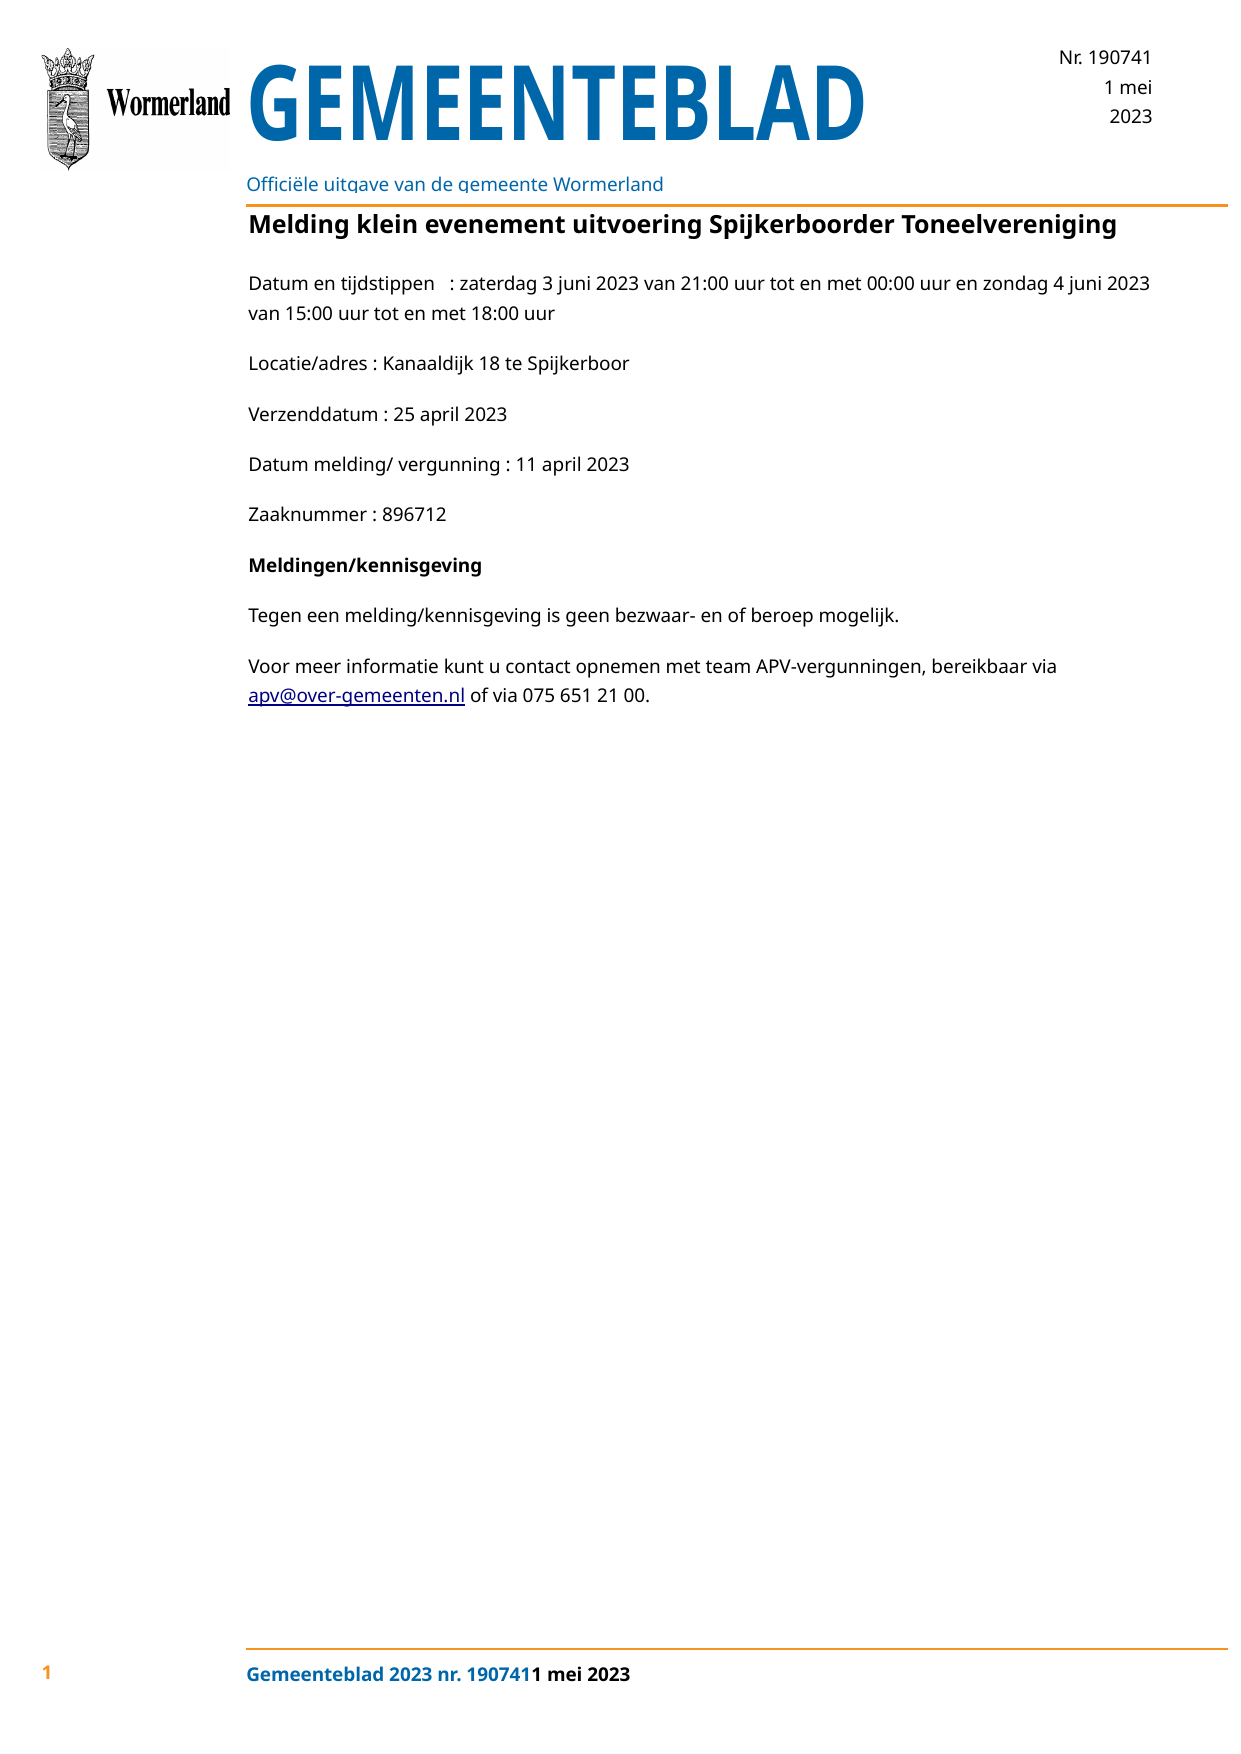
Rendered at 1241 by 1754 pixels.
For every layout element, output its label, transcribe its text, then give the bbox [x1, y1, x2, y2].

text Zaaknummer : 896712 [248, 502, 1152, 527]
text Verzenddatum : 25 april 2023 [248, 401, 1152, 426]
text Voor meer informatie kunt u contact opnemen met team APV-vergunningen, bereikbaar via apv@over-gemeenten.nl of via 075 651 21 00. [248, 653, 1152, 708]
text Datum melding/ vergunning : 11 april 2023 [248, 451, 1152, 477]
text Meldingen/kennisgeving [248, 552, 1152, 578]
text Tegen een melding/kennisgeving is geen bezwaar- en of beroep mogelijk. [248, 602, 1152, 628]
text Datum en tijdstippen : zaterdag 3 juni 2023 van 21:00 uur tot en met 00:00 uur en zondag 4 juni 2023 van 15:00 uur tot en met 18:00 uur [248, 270, 1152, 326]
picture [41, 47, 231, 172]
text Locatie/adres : Kanaaldijk 18 te Spijkerboor [248, 350, 1152, 376]
text Melding klein evenement uitvoering Spijkerboorder Toneelvereniging [248, 207, 1152, 241]
